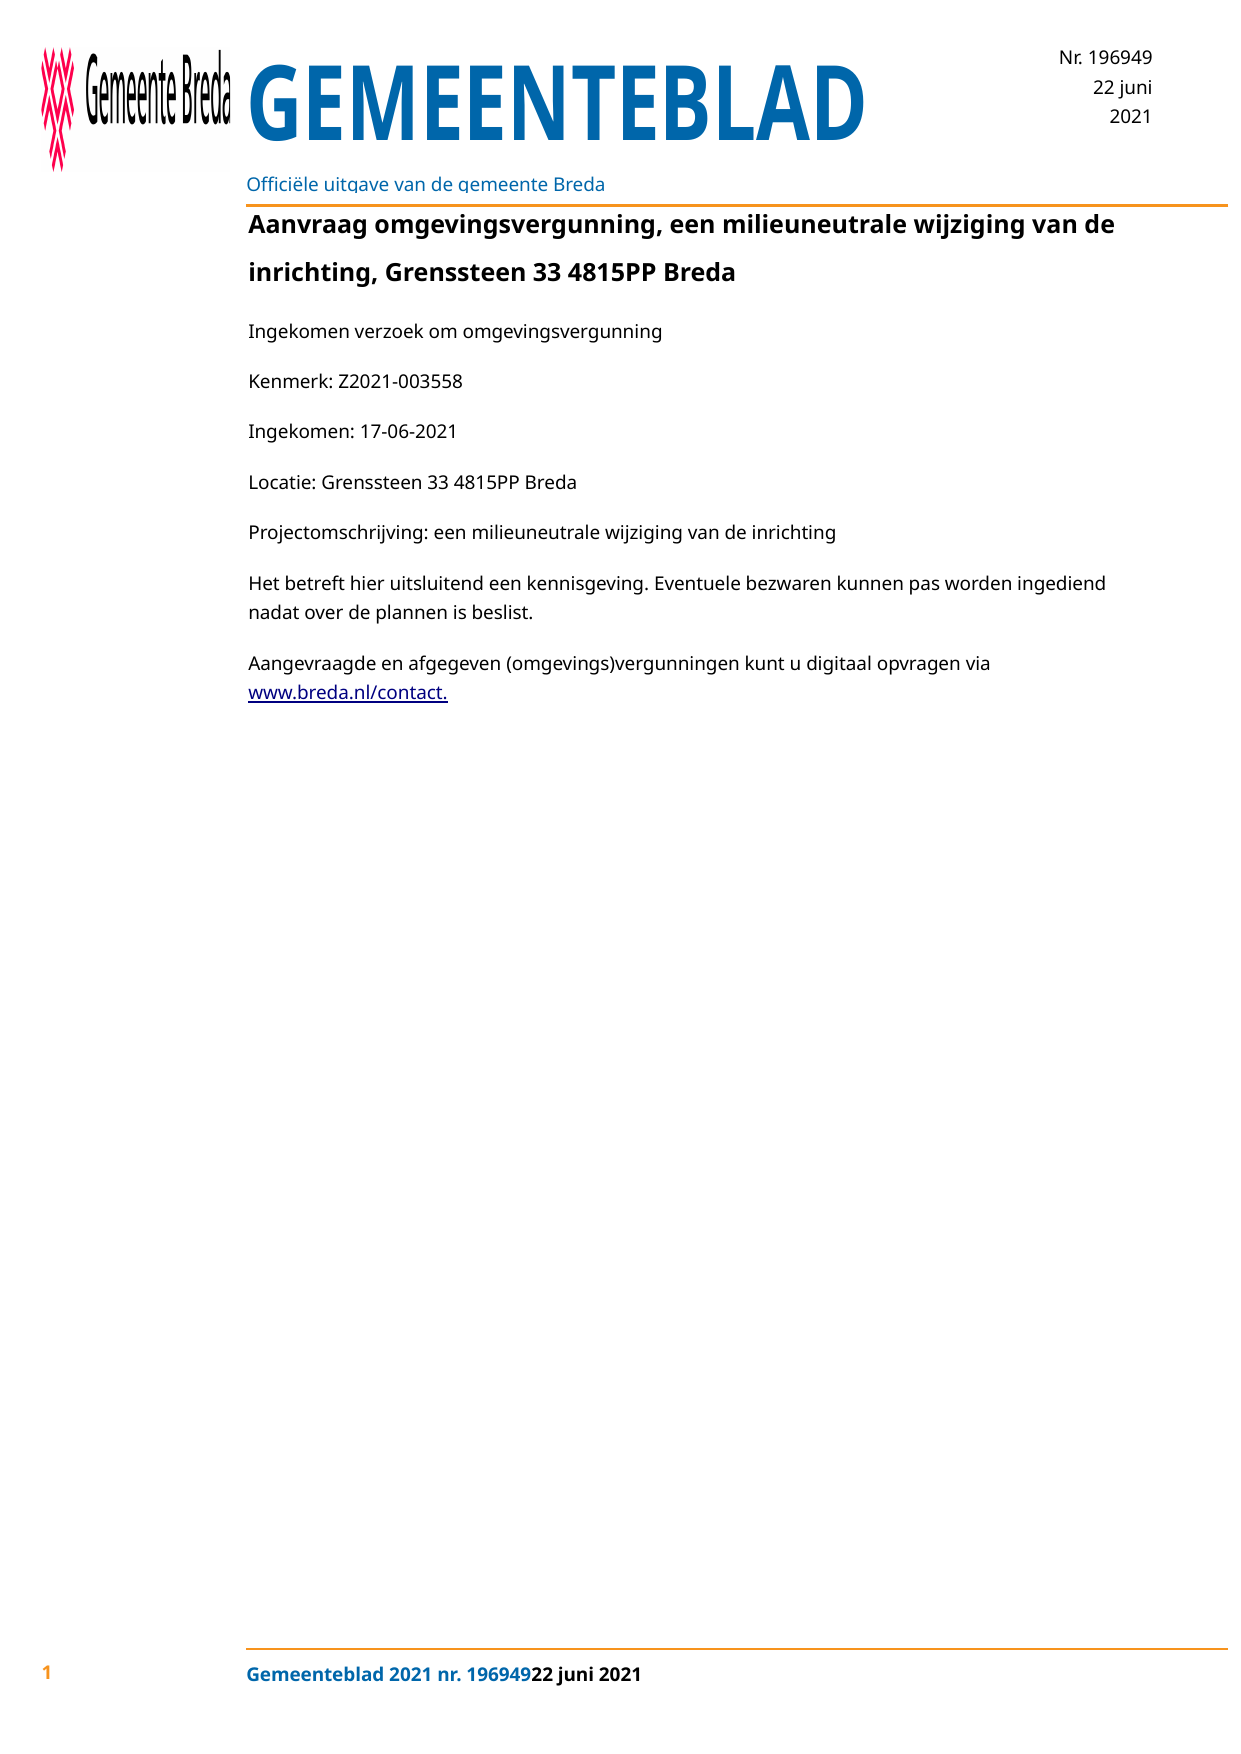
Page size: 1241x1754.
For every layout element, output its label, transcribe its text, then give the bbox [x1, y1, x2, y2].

text Projectomschrijving: een milieuneutrale wijziging van de inrichting [248, 519, 1152, 545]
text Het betreft hier uitsluitend een kennisgeving. Eventuele bezwaren kunnen pas worden ingediend nadat over de plannen is beslist. [248, 570, 1152, 625]
text Ingekomen verzoek om omgevingsvergunning [248, 318, 1152, 344]
text Aangevraagde en afgegeven (omgevings)vergunningen kunt u digitaal opvragen via www.breda.nl/contact. [248, 650, 1152, 705]
text Ingekomen: 17-06-2021 [248, 419, 1152, 444]
text Kenmerk: Z2021-003558 [248, 368, 1152, 394]
text Locatie: Grenssteen 33 4815PP Breda [248, 469, 1152, 495]
text Aanvraag omgevingsvergunning, een milieuneutrale wijziging van de inrichting, Grenssteen 33 4815PP Breda [248, 207, 1152, 288]
picture [41, 47, 231, 172]
